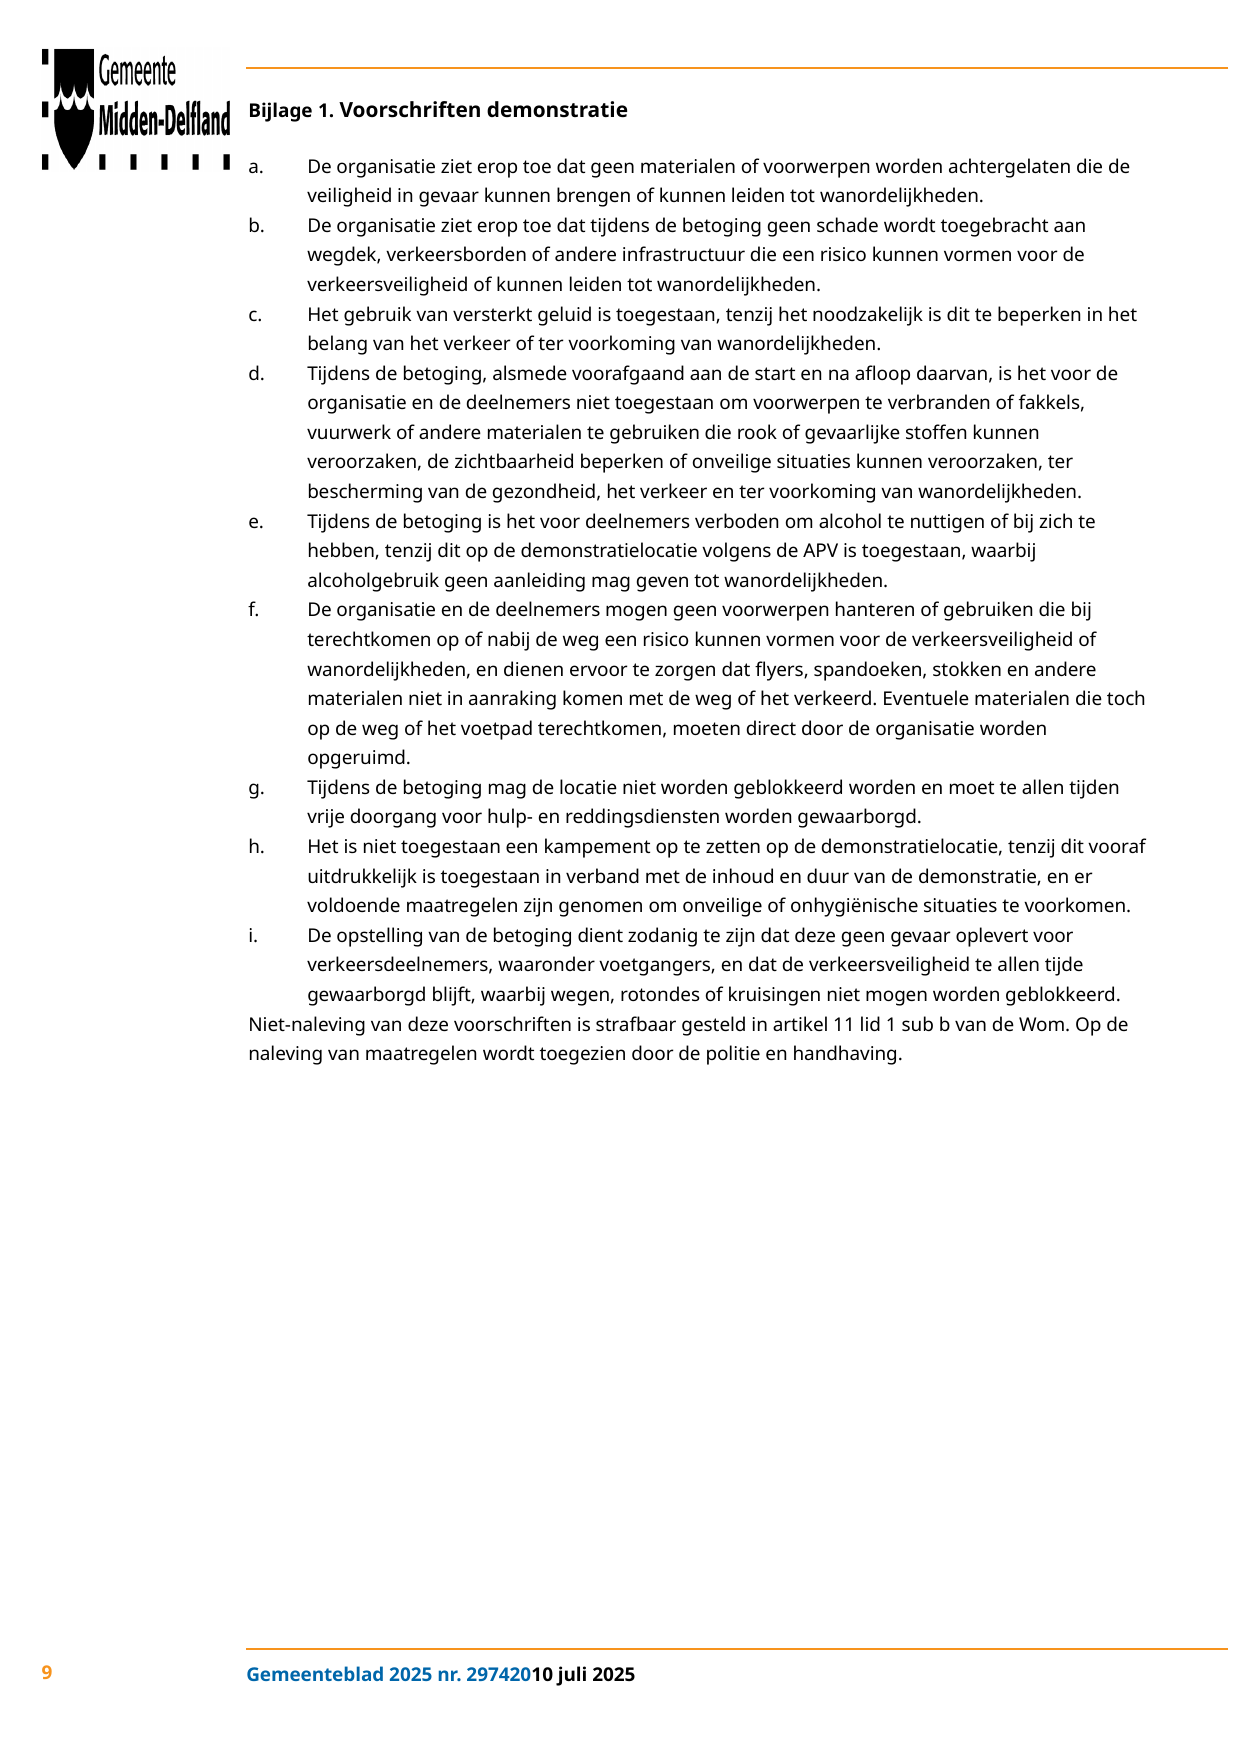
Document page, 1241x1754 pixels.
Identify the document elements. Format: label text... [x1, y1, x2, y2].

picture [41, 47, 231, 172]
list Het is niet toegestaan een kampement op te zetten op de demonstratielocatie, tenzij dit vooraf uitdrukkelijk is toegestaan in verband met de inhoud en duur van de demonstratie, en er voldoende maatregelen zijn genomen om onveilige of onhygiënische situaties te voorkomen. [248, 833, 1152, 918]
list Tijdens de betoging mag de locatie niet worden geblokkeerd worden en moet te allen tijden vrije doorgang voor hulp- en reddingsdiensten worden gewaarborgd. [248, 774, 1152, 829]
list De organisatie ziet erop toe dat tijdens de betoging geen schade wordt toegebracht aan wegdek, verkeersborden of andere infrastructuur die een risico kunnen vormen voor de verkeersveiligheid of kunnen leiden tot wanordelijkheden. [248, 212, 1152, 297]
list De opstelling van de betoging dient zodanig te zijn dat deze geen gevaar oplevert voor verkeersdeelnemers, waaronder voetgangers, en dat de verkeersveiligheid te allen tijde gewaarborgd blijft, waarbij wegen, rotondes of kruisingen niet mogen worden geblokkeerd. [248, 922, 1152, 1007]
list Tijdens de betoging is het voor deelnemers verboden om alcohol te nuttigen of bij zich te hebben, tenzij dit op de demonstratielocatie volgens de APV is toegestaan, waarbij alcoholgebruik geen aanleiding mag geven tot wanordelijkheden. [248, 508, 1152, 593]
text Niet-naleving van deze voorschriften is strafbaar gesteld in artikel 11 lid 1 sub b van de Wom. Op de naleving van maatregelen wordt toegezien door de politie en handhaving. [248, 1011, 1152, 1066]
text Bijlage 1. Voorschriften demonstratie [248, 95, 1152, 123]
list De organisatie ziet erop toe dat geen materialen of voorwerpen worden achtergelaten die de veiligheid in gevaar kunnen brengen of kunnen leiden tot wanordelijkheden. [248, 153, 1152, 208]
list Het gebruik van versterkt geluid is toegestaan, tenzij het noodzakelijk is dit te beperken in het belang van het verkeer of ter voorkoming van wanordelijkheden. [248, 301, 1152, 356]
list De organisatie en de deelnemers mogen geen voorwerpen hanteren of gebruiken die bij terechtkomen op of nabij de weg een risico kunnen vormen voor de verkeersveiligheid of wanordelijkheden, en dienen ervoor te zorgen dat flyers, spandoeken, stokken en andere materialen niet in aanraking komen met de weg of het verkeerd. Eventuele materialen die toch op de weg of het voetpad terechtkomen, moeten direct door de organisatie worden opgeruimd. [248, 597, 1152, 770]
list Tijdens de betoging, alsmede voorafgaand aan de start en na afloop daarvan, is het voor de organisatie en de deelnemers niet toegestaan om voorwerpen te verbranden of fakkels, vuurwerk of andere materialen te gebruiken die rook of gevaarlijke stoffen kunnen veroorzaken, de zichtbaarheid beperken of onveilige situaties kunnen veroorzaken, ter bescherming van de gezondheid, het verkeer en ter voorkoming van wanordelijkheden. [248, 360, 1152, 504]
